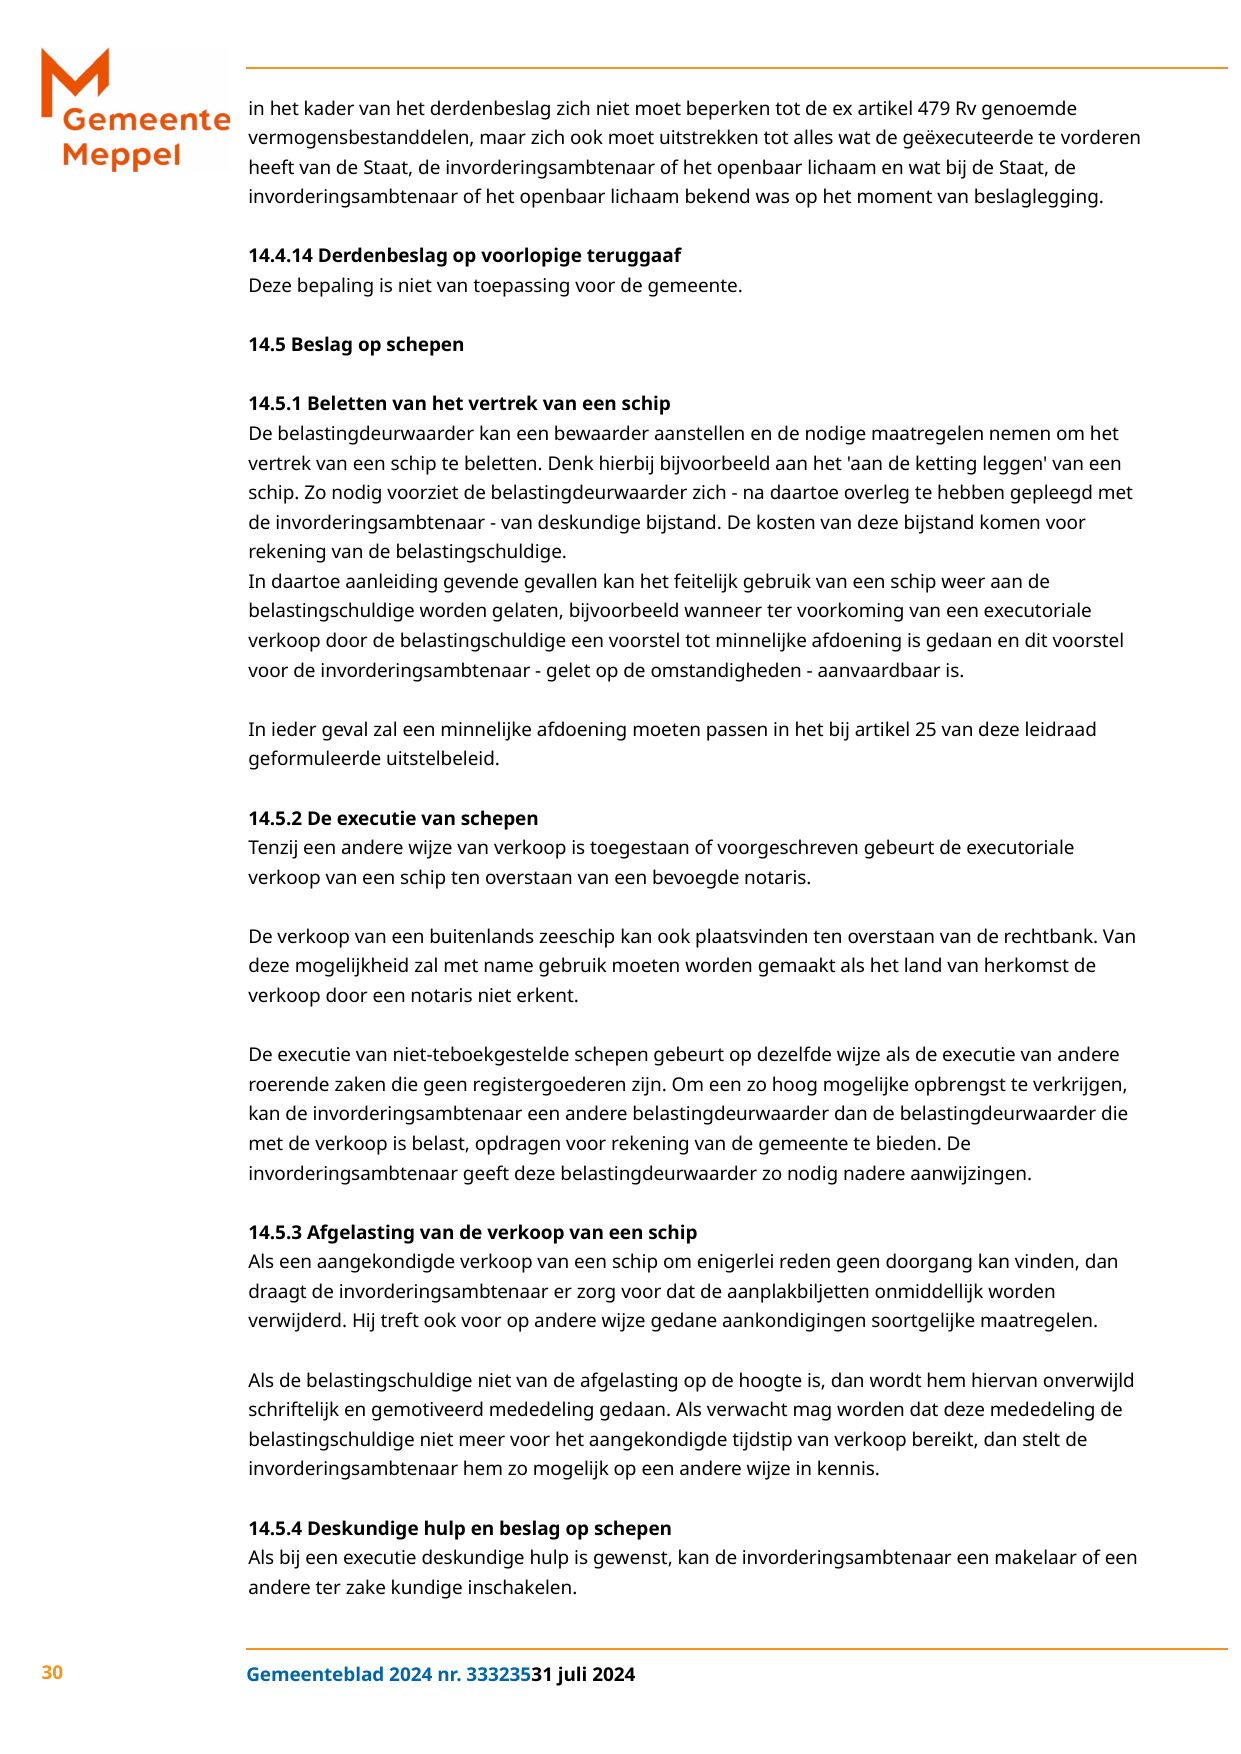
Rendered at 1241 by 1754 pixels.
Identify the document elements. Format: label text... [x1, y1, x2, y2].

text In daartoe aanleiding gevende gevallen kan het feitelijk gebruik van een schip weer aan de belastingschuldige worden gelaten, bijvoorbeeld wanneer ter voorkoming van een executoriale verkoop door de belastingschuldige een voorstel tot minnelijke afdoening is gedaan en dit voorstel voor de invorderingsambtenaar - gelet op de omstandigheden - aanvaardbaar is. [248, 568, 1152, 683]
text In ieder geval zal een minnelijke afdoening moeten passen in het bij artikel 25 van deze leidraad geformuleerde uitstelbeleid. [248, 716, 1152, 771]
text 14.5.3 Afgelasting van de verkoop van een schip [248, 1219, 1152, 1245]
text De belastingdeurwaarder kan een bewaarder aanstellen en de nodige maatregelen nemen om het vertrek van een schip te beletten. Denk hierbij bijvoorbeeld aan het 'aan de ketting leggen' van een schip. Zo nodig voorziet de belastingdeurwaarder zich - na daartoe overleg te hebben gepleegd met de invorderingsambtenaar - van deskundige bijstand. De kosten van deze bijstand komen voor rekening van de belastingschuldige. [248, 420, 1152, 564]
text Deze bepaling is niet van toepassing voor de gemeente. [248, 272, 1152, 298]
text De verkoop van een buitenlands zeeschip kan ook plaatsvinden ten overstaan van de rechtbank. Van deze mogelijkheid zal met name gebruik moeten worden gemaakt als het land van herkomst de verkoop door een notaris niet erkent. [248, 923, 1152, 1008]
text 14.5.1 Beletten van het vertrek van een schip [248, 391, 1152, 416]
text Tenzij een andere wijze van verkoop is toegestaan of voorgeschreven gebeurt de executoriale verkoop van een schip ten overstaan van een bevoegde notaris. [248, 834, 1152, 890]
text Als een aangekondigde verkoop van een schip om enigerlei reden geen doorgang kan vinden, dan draagt de invorderingsambtenaar er zorg voor dat de aanplakbiljetten onmiddellijk worden verwijderd. Hij treft ook voor op andere wijze gedane aankondigingen soortgelijke maatregelen. [248, 1248, 1152, 1333]
text Als bij een executie deskundige hulp is gewenst, kan de invorderingsambtenaar een makelaar of een andere ter zake kundige inschakelen. [248, 1544, 1152, 1600]
text Als de belastingschuldige niet van de afgelasting op de hoogte is, dan wordt hem hiervan onverwijld schriftelijk en gemotiveerd mededeling gedaan. Als verwacht mag worden dat deze mededeling de belastingschuldige niet meer voor het aangekondigde tijdstip van verkoop bereikt, dan stelt de invorderingsambtenaar hem zo mogelijk op een andere wijze in kennis. [248, 1367, 1152, 1481]
text De executie van niet-teboekgestelde schepen gebeurt op dezelfde wijze als de executie van andere roerende zaken die geen registergoederen zijn. Om een zo hoog mogelijke opbrengst te verkrijgen, kan de invorderingsambtenaar een andere belastingdeurwaarder dan de belastingdeurwaarder die met de verkoop is belast, opdragen voor rekening van de gemeente te bieden. De invorderingsambtenaar geeft deze belastingdeurwaarder zo nodig nadere aanwijzingen. [248, 1041, 1152, 1186]
text 14.5.2 De executie van schepen [248, 805, 1152, 831]
text 14.5 Beslag op schepen [248, 331, 1152, 357]
picture [41, 47, 231, 172]
text 14.5.4 Deskundige hulp en beslag op schepen [248, 1515, 1152, 1541]
text in het kader van het derdenbeslag zich niet moet beperken tot de ex artikel 479 Rv genoemde vermogensbestanddelen, maar zich ook moet uitstrekken tot alles wat de geëxecuteerde te vorderen heeft van de Staat, de invorderingsambtenaar of het openbaar lichaam en wat bij de Staat, de invorderingsambtenaar of het openbaar lichaam bekend was op het moment van beslaglegging. [248, 95, 1152, 209]
text 14.4.14 Derdenbeslag op voorlopige teruggaaf [248, 243, 1152, 268]
